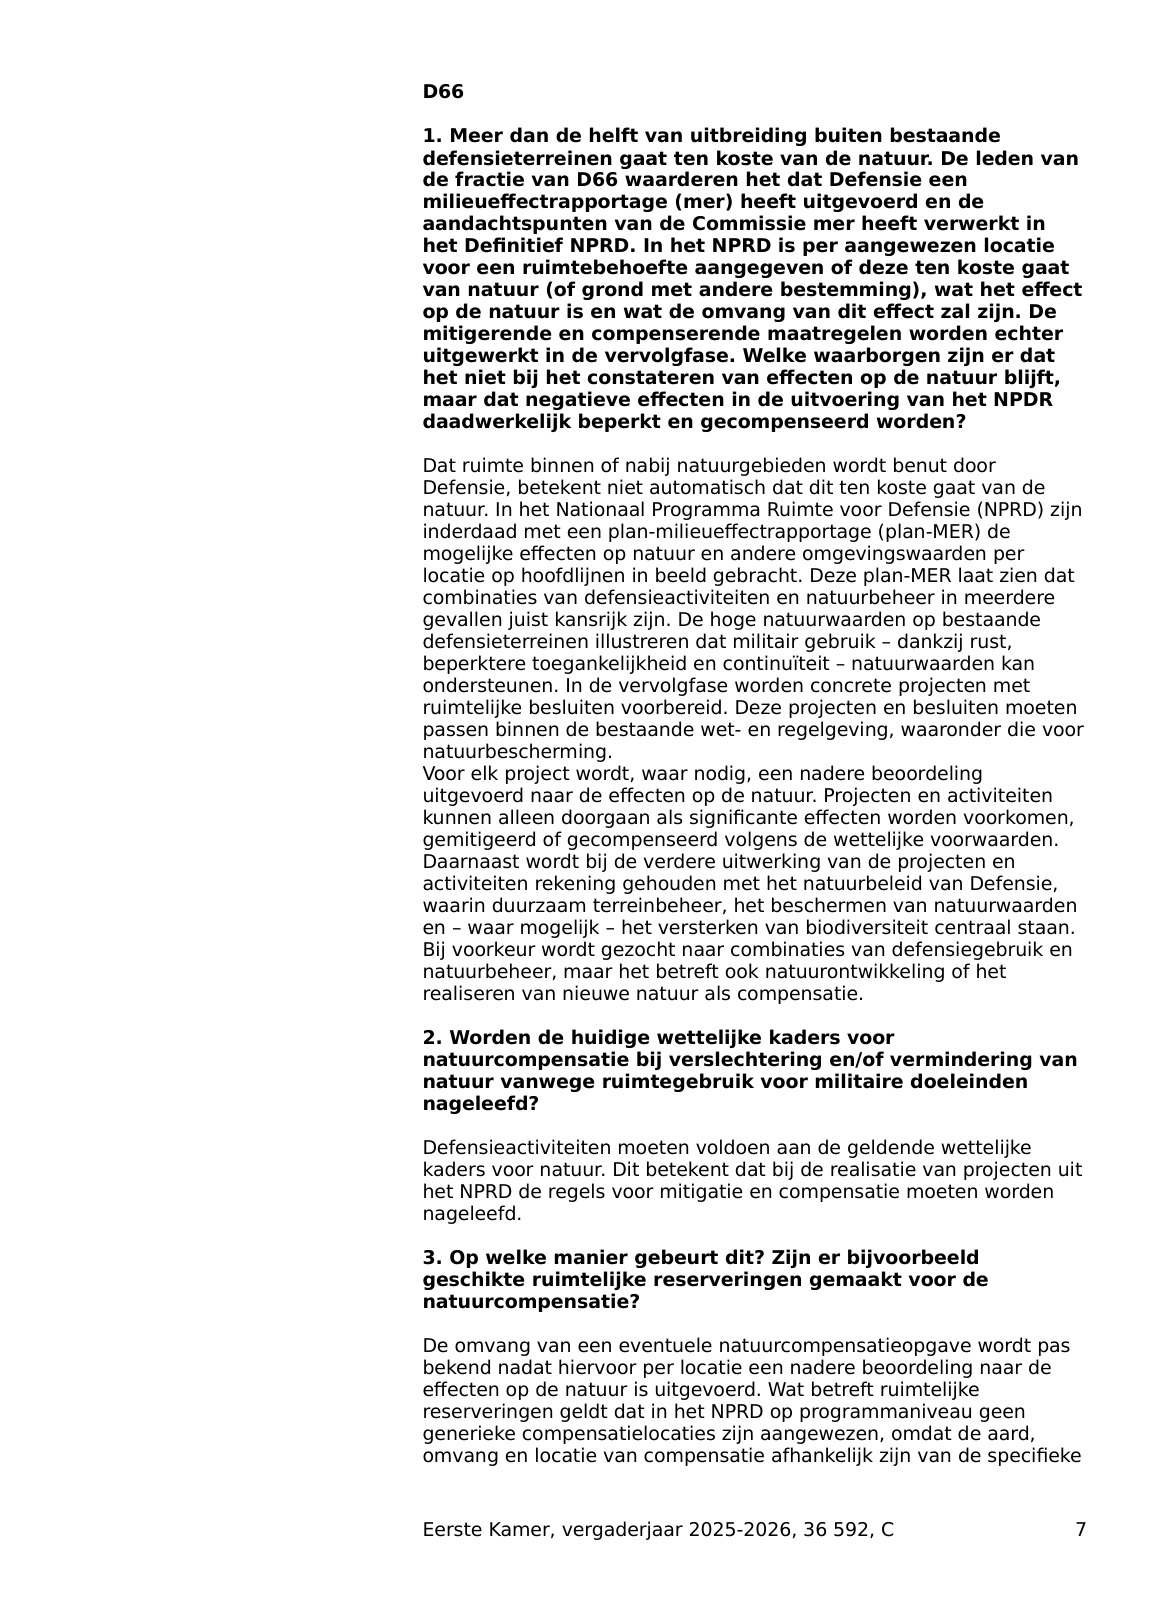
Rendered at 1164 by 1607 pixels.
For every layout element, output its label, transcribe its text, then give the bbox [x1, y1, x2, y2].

text 1. Meer dan de helft van uitbreiding buiten bestaande defensieterreinen gaat ten koste van de natuur. De leden van de fractie van D66 waarderen het dat Defensie een milieueffectrapportage (mer) heeft uitgevoerd en de aandachtspunten van de Commissie mer heeft verwerkt in het Definitief NPRD. In het NPRD is per aangewezen locatie voor een ruimtebehoefte aangegeven of deze ten koste gaat van natuur (of grond met andere bestemming), wat het effect op de natuur is en wat de omvang van dit effect zal zijn. De mitigerende en compenserende maatregelen worden echter uitgewerkt in de vervolgfase. Welke waarborgen zijn er dat het niet bij het constateren van effecten op de natuur blijft, maar dat negatieve effecten in de uitvoering van het NPDR daadwerkelijk beperkt en gecompenseerd worden? [422, 125, 1087, 433]
text 3. Op welke manier gebeurt dit? Zijn er bijvoorbeeld geschikte ruimtelijke reserveringen gemaakt voor de natuurcompensatie? [422, 1247, 1087, 1313]
text 2. Worden de huidige wettelijke kaders voor natuurcompensatie bij verslechtering en/of vermindering van natuur vanwege ruimtegebruik voor militaire doeleinden nageleefd? [422, 1027, 1087, 1115]
text Voor elk project wordt, waar nodig, een nadere beoordeling uitgevoerd naar de effecten op de natuur. Projecten en activiteiten kunnen alleen doorgaan als significante effecten worden voorkomen, gemitigeerd of gecompenseerd volgens de wettelijke voorwaarden. Daarnaast wordt bij de verdere uitwerking van de projecten en activiteiten rekening gehouden met het natuurbeleid van Defensie, waarin duurzaam terreinbeheer, het beschermen van natuurwaarden en – waar mogelijk – het versterken van biodiversiteit centraal staan. Bij voorkeur wordt gezocht naar combinaties van defensiegebruik en natuurbeheer, maar het betreft ook natuurontwikkeling of het realiseren van nieuwe natuur als compensatie. [422, 763, 1087, 1005]
text Defensieactiviteiten moeten voldoen aan de geldende wettelijke kaders voor natuur. Dit betekent dat bij de realisatie van projecten uit het NPRD de regels voor mitigatie en compensatie moeten worden nageleefd. [422, 1137, 1087, 1225]
text Dat ruimte binnen of nabij natuurgebieden wordt benut door Defensie, betekent niet automatisch dat dit ten koste gaat van de natuur. In het Nationaal Programma Ruimte voor Defensie (NPRD) zijn inderdaad met een plan-milieueffectrapportage (plan-MER) de mogelijke effecten op natuur en andere omgevingswaarden per locatie op hoofdlijnen in beeld gebracht. Deze plan-MER laat zien dat combinaties van defensieactiviteiten en natuurbeheer in meerdere gevallen juist kansrijk zijn. De hoge natuurwaarden op bestaande defensieterreinen illustreren dat militair gebruik – dankzij rust, beperktere toegankelijkheid en continuïteit – natuurwaarden kan ondersteunen. In de vervolgfase worden concrete projecten met ruimtelijke besluiten voorbereid. Deze projecten en besluiten moeten passen binnen de bestaande wet- en regelgeving, waaronder die voor natuurbescherming. [422, 455, 1087, 763]
subtitle D66 [422, 81, 1087, 103]
text De omvang van een eventuele natuurcompensatieopgave wordt pas bekend nadat hiervoor per locatie een nadere beoordeling naar de effecten op de natuur is uitgevoerd. Wat betreft ruimtelijke reserveringen geldt dat in het NPRD op programmaniveau geen generieke compensatielocaties zijn aangewezen, omdat de aard, omvang en locatie van compensatie afhankelijk zijn van de specifieke [422, 1335, 1087, 1467]
